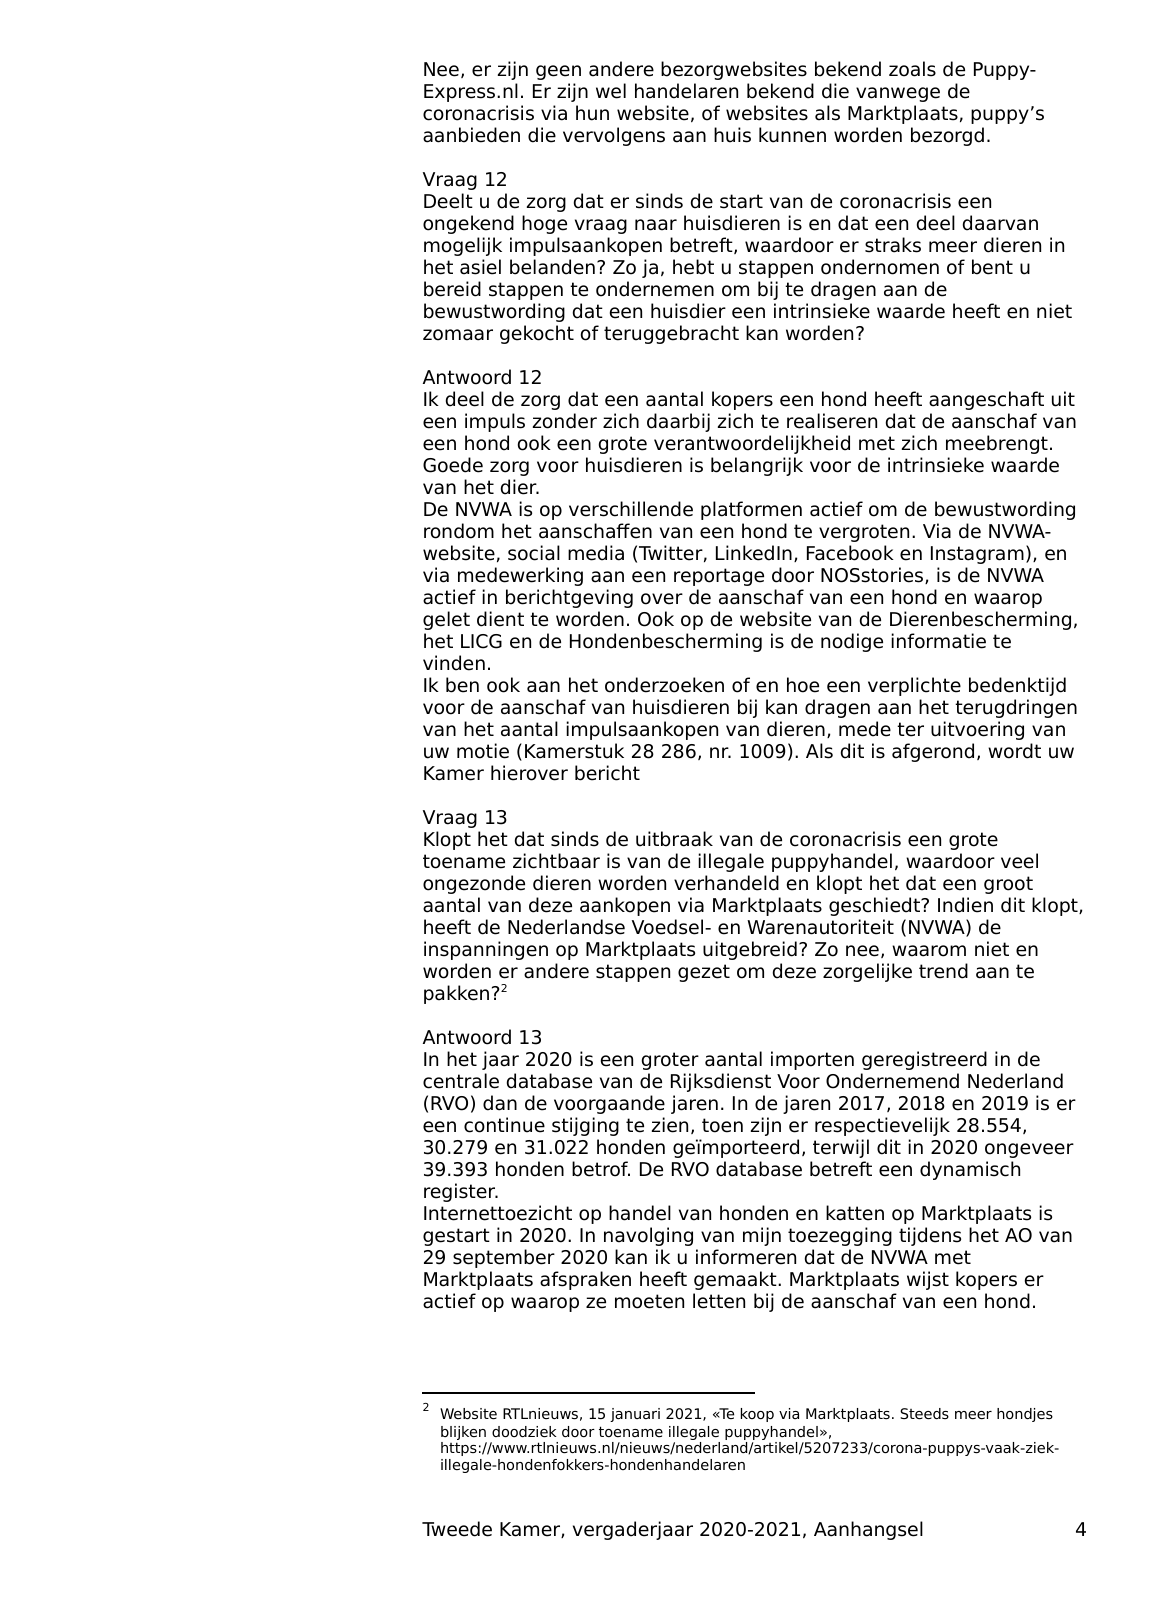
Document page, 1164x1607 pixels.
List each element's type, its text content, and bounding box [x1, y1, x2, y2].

text In het jaar 2020 is een groter aantal importen geregistreerd in de centrale database van de Rijksdienst Voor Ondernemend Nederland (RVO) dan de voorgaande jaren. In de jaren 2017, 2018 en 2019 is er een continue stijging te zien, toen zijn er respectievelijk 28.554, 30.279 en 31.022 honden geïmporteerd, terwijl dit in 2020 ongeveer 39.393 honden betrof. De RVO database betreft een dynamisch register. [422, 1049, 1087, 1203]
text Deelt u de zorg dat er sinds de start van de coronacrisis een ongekend hoge vraag naar huisdieren is en dat een deel daarvan mogelijk impulsaankopen betreft, waardoor er straks meer dieren in het asiel belanden? Zo ja, hebt u stappen ondernomen of bent u bereid stappen te ondernemen om bij te dragen aan de bewustwording dat een huisdier een intrinsieke waarde heeft en niet zomaar gekocht of teruggebracht kan worden? [422, 191, 1087, 345]
text Website RTLnieuws, 15 januari 2021, «Te koop via Marktplaats. Steeds meer hondjes blijken doodziek door toename illegale puppyhandel», https://www.rtlnieuws.nl/nieuws/nederland/artikel/5207233/corona-puppys-vaak-ziek-illegale-hondenfokkers-hondenhandelaren [422, 1402, 1087, 1474]
text Vraag 12 [422, 169, 1087, 191]
text Nee, er zijn geen andere bezorgwebsites bekend zoals de Puppy-Express.nl. Er zijn wel handelaren bekend die vanwege de coronacrisis via hun website, of websites als Marktplaats, puppy’s aanbieden die vervolgens aan huis kunnen worden bezorgd. [422, 59, 1087, 147]
text Ik ben ook aan het onderzoeken of en hoe een verplichte bedenktijd voor de aanschaf van huisdieren bij kan dragen aan het terugdringen van het aantal impulsaankopen van dieren, mede ter uitvoering van uw motie (Kamerstuk 28 286, nr. 1009). Als dit is afgerond, wordt uw Kamer hierover bericht [422, 675, 1087, 785]
text De NVWA is op verschillende platformen actief om de bewustwording rondom het aanschaffen van een hond te vergroten. Via de NVWA-website, social media (Twitter, LinkedIn, Facebook en Instagram), en via medewerking aan een reportage door NOSstories, is de NVWA actief in berichtgeving over de aanschaf van een hond en waarop gelet dient te worden. Ook op de website van de Dierenbescherming, het LICG en de Hondenbescherming is de nodige informatie te vinden. [422, 499, 1087, 675]
text Internettoezicht op handel van honden en katten op Marktplaats is gestart in 2020. In navolging van mijn toezegging tijdens het AO van 29 september 2020 kan ik u informeren dat de NVWA met Marktplaats afspraken heeft gemaakt. Marktplaats wijst kopers er actief op waarop ze moeten letten bij de aanschaf van een hond. [422, 1203, 1087, 1313]
text Antwoord 12 [422, 367, 1087, 389]
text Ik deel de zorg dat een aantal kopers een hond heeft aangeschaft uit een impuls zonder zich daarbij zich te realiseren dat de aanschaf van een hond ook een grote verantwoordelijkheid met zich meebrengt. Goede zorg voor huisdieren is belangrijk voor de intrinsieke waarde van het dier. [422, 389, 1087, 499]
text Klopt het dat sinds de uitbraak van de coronacrisis een grote toename zichtbaar is van de illegale puppyhandel, waardoor veel ongezonde dieren worden verhandeld en klopt het dat een groot aantal van deze aankopen via Marktplaats geschiedt? Indien dit klopt, heeft de Nederlandse Voedsel- en Warenautoriteit (NVWA) de inspanningen op Marktplaats uitgebreid? Zo nee, waarom niet en worden er andere stappen gezet om deze zorgelijke trend aan te pakken? [422, 829, 1087, 1005]
text Antwoord 13 [422, 1027, 1087, 1049]
text Vraag 13 [422, 807, 1087, 829]
